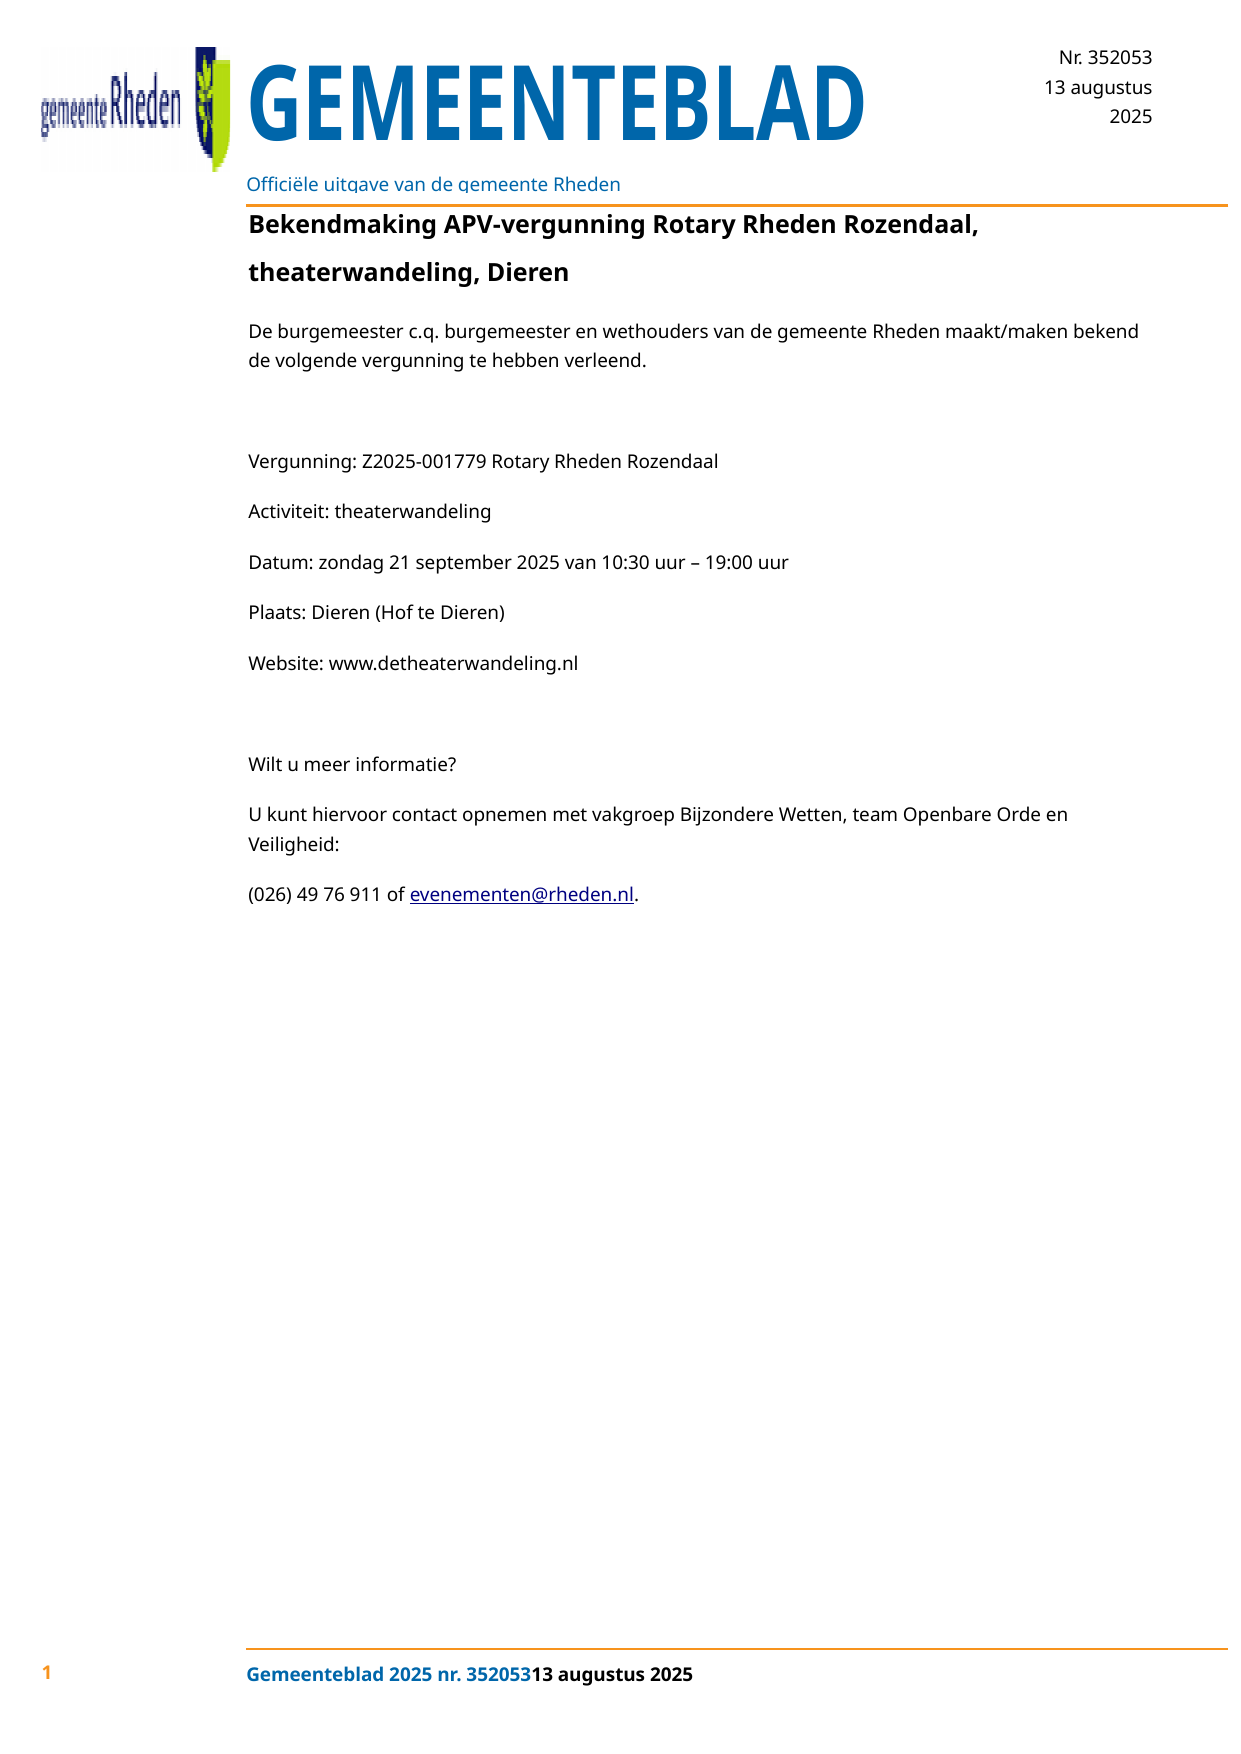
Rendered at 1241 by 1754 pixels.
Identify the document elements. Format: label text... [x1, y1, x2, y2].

text Plaats: Dieren (Hof te Dieren) [248, 599, 1152, 625]
text (026) 49 76 911 of evenementen@rheden.nl. [248, 881, 1152, 907]
picture [41, 47, 231, 172]
text De burgemeester c.q. burgemeester en wethouders van de gemeente Rheden maakt/maken bekend de volgende vergunning te hebben verleend. [248, 318, 1152, 373]
text Datum: zondag 21 september 2025 van 10:30 uur – 19:00 uur [248, 549, 1152, 575]
text Activiteit: theaterwandeling [248, 499, 1152, 524]
text Wilt u meer informatie? [248, 751, 1152, 777]
text Website: www.detheaterwandeling.nl [248, 650, 1152, 676]
text Vergunning: Z2025-001779 Rotary Rheden Rozendaal [248, 448, 1152, 474]
text U kunt hiervoor contact opnemen met vakgroep Bijzondere Wetten, team Openbare Orde en Veiligheid: [248, 801, 1152, 857]
text Bekendmaking APV-vergunning Rotary Rheden Rozendaal, theaterwandeling, Dieren [248, 207, 1152, 288]
